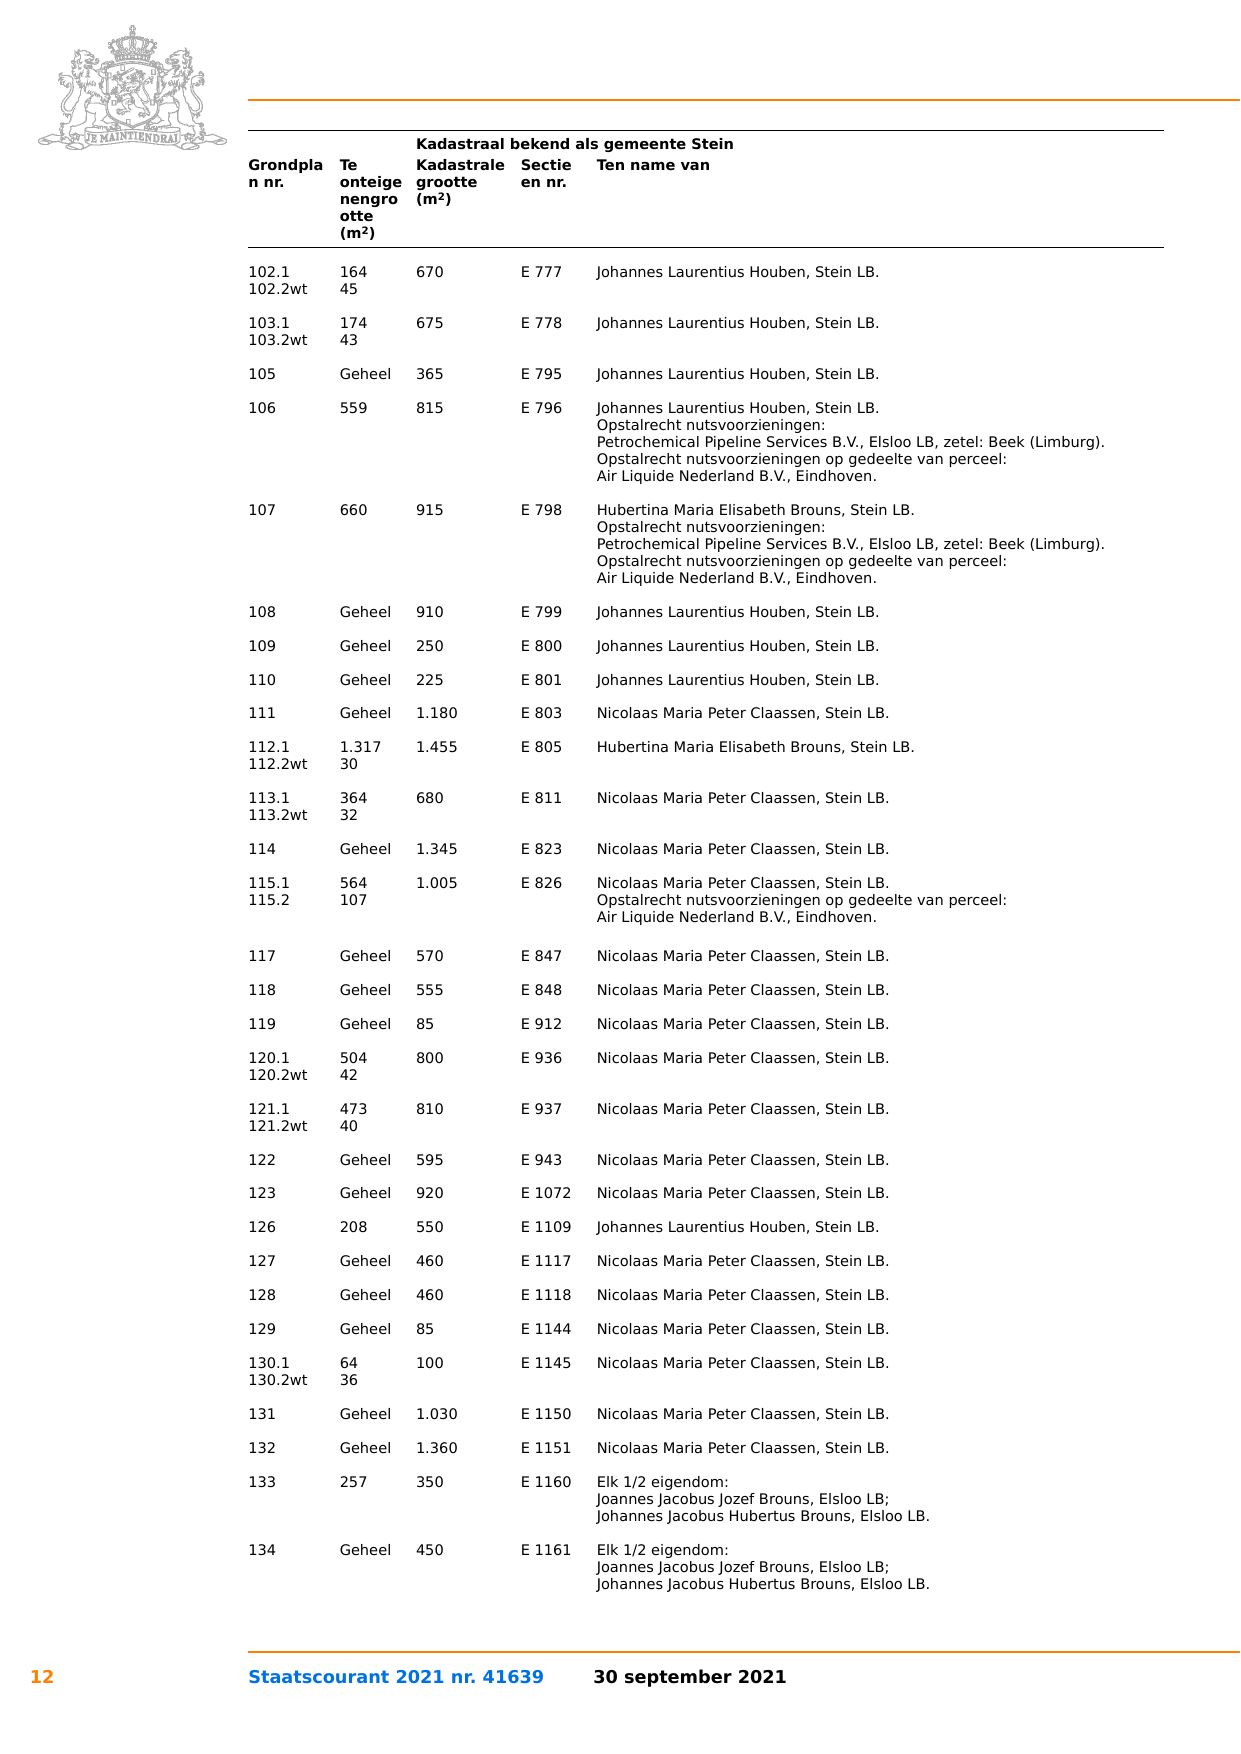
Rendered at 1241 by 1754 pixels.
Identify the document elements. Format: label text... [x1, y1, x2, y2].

table_cell [591, 756, 1163, 773]
table_cell E 1161 [515, 1542, 591, 1593]
table_cell Johannes Laurentius Houben, Stein LB. [591, 638, 1163, 654]
table_cell [515, 1203, 591, 1219]
table_cell Nicolaas Maria Peter Claassen, Stein LB. [591, 948, 1163, 965]
table_cell 595 [410, 1151, 514, 1168]
table_cell 120.1 [248, 1050, 334, 1067]
table_cell 32 [334, 807, 410, 824]
table_cell 473 [334, 1101, 410, 1117]
table_cell 504 [334, 1050, 410, 1067]
table_cell [248, 773, 334, 790]
table_cell 85 [410, 1321, 514, 1338]
table_cell [410, 858, 514, 875]
table_cell Geheel [334, 604, 410, 620]
table_cell 113.1 [248, 790, 334, 807]
table_cell [591, 1389, 1163, 1406]
table_cell Nicolaas Maria Peter Claassen, Stein LB. Opstalrecht nutsvoorzieningen op gedeelte van perceel: Air Liquide Nederland B.V., Eindhoven. [591, 875, 1163, 926]
table_cell 570 [410, 948, 514, 965]
table_cell 660 [334, 502, 410, 586]
table_cell 115.1 [248, 875, 334, 892]
table_cell [248, 1423, 334, 1440]
table_cell [248, 1304, 334, 1321]
table_cell [591, 1067, 1163, 1083]
table_cell Nicolaas Maria Peter Claassen, Stein LB. [591, 1101, 1163, 1117]
table_cell [515, 756, 591, 773]
table_cell 117 [248, 948, 334, 965]
table_cell Geheel [334, 1542, 410, 1593]
table_cell Nicolaas Maria Peter Claassen, Stein LB. [591, 1287, 1163, 1304]
table_cell Nicolaas Maria Peter Claassen, Stein LB. [591, 982, 1163, 999]
table_cell 1.180 [410, 705, 514, 722]
table_cell [410, 620, 514, 637]
table_cell Nicolaas Maria Peter Claassen, Stein LB. [591, 1185, 1163, 1202]
table_cell [410, 1135, 514, 1151]
table_cell E 943 [515, 1151, 591, 1168]
table_cell [248, 1338, 334, 1355]
table_cell Geheel [334, 1151, 410, 1168]
table_cell Nicolaas Maria Peter Claassen, Stein LB. [591, 1355, 1163, 1372]
table_cell [410, 756, 514, 773]
table_cell Geheel [334, 1440, 410, 1457]
table_cell [515, 1033, 591, 1049]
table_cell Hubertina Maria Elisabeth Brouns, Stein LB. Opstalrecht nutsvoorzieningen: Petrochemical Pipeline Services B.V., Elsloo LB, zetel: Beek (Limburg). Opstalrecht nutsvoorzieningen op gedeelte van perceel: Air Liquide Nederland B.V., Eindhoven. [591, 502, 1163, 586]
table_cell 815 [410, 400, 514, 484]
table_cell [591, 1270, 1163, 1287]
table_cell 103.2wt [248, 332, 334, 349]
table_cell [248, 999, 334, 1016]
table_cell 121.1 [248, 1101, 334, 1117]
table_cell E 1160 [515, 1474, 591, 1525]
table_cell Nicolaas Maria Peter Claassen, Stein LB. [591, 1151, 1163, 1168]
table_cell Johannes Laurentius Houben, Stein LB. [591, 604, 1163, 620]
table_cell Ten name van [591, 153, 1163, 247]
table_cell 131 [248, 1406, 334, 1423]
table_cell [334, 773, 410, 790]
table_cell E 912 [515, 1016, 591, 1033]
table_cell [591, 298, 1163, 315]
table_cell 127 [248, 1253, 334, 1270]
table_cell [515, 1423, 591, 1440]
table_cell 134 [248, 1542, 334, 1593]
table_cell 42 [334, 1067, 410, 1083]
table_cell [591, 722, 1163, 739]
table_cell 559 [334, 400, 410, 484]
table_cell 123 [248, 1185, 334, 1202]
table_cell [248, 1236, 334, 1253]
table_cell [334, 620, 410, 637]
table_cell E 796 [515, 400, 591, 484]
table_cell Geheel [334, 1016, 410, 1033]
table_cell [410, 807, 514, 824]
table_cell 555 [410, 982, 514, 999]
table_cell 680 [410, 790, 514, 807]
table_cell [334, 654, 410, 671]
table_cell E 798 [515, 502, 591, 586]
table_cell [591, 1203, 1163, 1219]
table_cell [515, 1084, 591, 1101]
table_cell [515, 281, 591, 298]
table_cell 128 [248, 1287, 334, 1304]
table_cell E 803 [515, 705, 591, 722]
table_cell E 1151 [515, 1440, 591, 1457]
table_cell [334, 1389, 410, 1406]
table_cell [591, 485, 1163, 502]
table_cell [515, 1270, 591, 1287]
table_cell [334, 1423, 410, 1440]
table_cell [591, 620, 1163, 637]
table_cell 1.345 [410, 841, 514, 858]
table_cell [410, 1389, 514, 1406]
table_cell [591, 858, 1163, 875]
table_cell 105 [248, 366, 334, 383]
table_cell [248, 1525, 334, 1542]
table_cell 564 [334, 875, 410, 892]
table_cell 365 [410, 366, 514, 383]
table_cell [591, 965, 1163, 982]
table_cell Te onteigenengrootte (m2) [334, 153, 410, 247]
table_cell Geheel [334, 705, 410, 722]
table_cell [410, 1423, 514, 1440]
table_cell [410, 688, 514, 705]
table_cell Johannes Laurentius Houben, Stein LB. [591, 671, 1163, 688]
table_cell Johannes Laurentius Houben, Stein LB. Opstalrecht nutsvoorzieningen: Petrochemical Pipeline Services B.V., Elsloo LB, zetel: Beek (Limburg). Opstalrecht nutsvoorzieningen op gedeelte van perceel: Air Liquide Nederland B.V., Eindhoven. [591, 400, 1163, 484]
table_cell [515, 965, 591, 982]
table_cell E 778 [515, 315, 591, 332]
table_cell [515, 654, 591, 671]
table_cell [410, 926, 514, 948]
table_cell [591, 1033, 1163, 1049]
table_cell E 777 [515, 264, 591, 281]
table_cell 225 [410, 671, 514, 688]
table_cell 64 [334, 1355, 410, 1372]
table_cell [248, 654, 334, 671]
table_cell 460 [410, 1287, 514, 1304]
table_cell E 847 [515, 948, 591, 965]
table_cell [410, 1338, 514, 1355]
table_cell [410, 892, 514, 926]
table_cell [334, 383, 410, 400]
table_cell 36 [334, 1372, 410, 1389]
table_cell [334, 926, 410, 948]
table_cell [515, 383, 591, 400]
table_cell [515, 586, 591, 603]
table_cell [515, 999, 591, 1016]
table_cell [334, 1033, 410, 1049]
table_cell Geheel [334, 1287, 410, 1304]
table_cell [248, 1135, 334, 1151]
table_cell [591, 248, 1163, 264]
table_cell [515, 773, 591, 790]
table_cell [334, 1236, 410, 1253]
table_cell 102.2wt [248, 281, 334, 298]
table_cell E 811 [515, 790, 591, 807]
table_cell [248, 722, 334, 739]
table_cell E 936 [515, 1050, 591, 1067]
table_cell [410, 586, 514, 603]
table_cell [248, 349, 334, 366]
table_cell [248, 1084, 334, 1101]
table_cell 109 [248, 638, 334, 654]
table_cell Nicolaas Maria Peter Claassen, Stein LB. [591, 1050, 1163, 1067]
table_cell [410, 485, 514, 502]
table_cell [410, 1084, 514, 1101]
table_cell 102.1 [248, 264, 334, 281]
table_cell 106 [248, 400, 334, 484]
table_cell [515, 858, 591, 875]
table_cell [410, 248, 514, 264]
table_cell [334, 1525, 410, 1542]
table_cell [334, 1084, 410, 1101]
table_header [248, 131, 410, 153]
table_cell [334, 1169, 410, 1185]
table_cell Grondplan nr. [248, 153, 334, 247]
table_cell E 1072 [515, 1185, 591, 1202]
table_cell [515, 1372, 591, 1389]
table_cell [515, 1457, 591, 1474]
table_cell [591, 586, 1163, 603]
table_cell [334, 722, 410, 739]
table_cell 120.2wt [248, 1067, 334, 1083]
table_cell [410, 383, 514, 400]
table_cell [591, 281, 1163, 298]
table_cell [248, 1203, 334, 1219]
table_cell [334, 485, 410, 502]
table_cell 350 [410, 1474, 514, 1525]
table_cell Johannes Laurentius Houben, Stein LB. [591, 366, 1163, 383]
table_cell 250 [410, 638, 514, 654]
table_cell [248, 1033, 334, 1049]
table_cell [591, 824, 1163, 841]
table_cell [515, 807, 591, 824]
table_cell 100 [410, 1355, 514, 1372]
table_cell [591, 383, 1163, 400]
table_cell [248, 858, 334, 875]
table_cell 43 [334, 332, 410, 349]
table_cell [515, 1169, 591, 1185]
table_cell [515, 824, 591, 841]
table_cell [334, 349, 410, 366]
table_cell [248, 1389, 334, 1406]
table_cell [515, 1118, 591, 1134]
table_cell 114 [248, 841, 334, 858]
table_cell [410, 1169, 514, 1185]
table_cell [410, 654, 514, 671]
table_cell E 823 [515, 841, 591, 858]
table_cell [515, 926, 591, 948]
table_cell [591, 1338, 1163, 1355]
table_cell Nicolaas Maria Peter Claassen, Stein LB. [591, 1321, 1163, 1338]
table_cell Geheel [334, 366, 410, 383]
table_cell [410, 1118, 514, 1134]
table_cell Kadastrale grootte (m2) [410, 153, 514, 247]
table_header Kadastraal bekend als gemeente Stein [410, 131, 1163, 153]
table_cell [515, 1389, 591, 1406]
table_cell [334, 1304, 410, 1321]
table_cell [515, 1525, 591, 1542]
table_cell Geheel [334, 1406, 410, 1423]
table_cell 112.1 [248, 739, 334, 756]
table_cell [591, 1118, 1163, 1134]
table_cell [515, 892, 591, 926]
table_cell [410, 1067, 514, 1083]
table_cell [591, 1423, 1163, 1440]
table_cell [248, 485, 334, 502]
table_cell Geheel [334, 841, 410, 858]
table_cell [515, 248, 591, 264]
table_cell E 1145 [515, 1355, 591, 1372]
table_cell [591, 688, 1163, 705]
table_cell E 1150 [515, 1406, 591, 1423]
table_cell 118 [248, 982, 334, 999]
table_cell 1.005 [410, 875, 514, 892]
table_cell 40 [334, 1118, 410, 1134]
table_cell 110 [248, 671, 334, 688]
table_cell [410, 773, 514, 790]
table_cell E 937 [515, 1101, 591, 1117]
table_cell Nicolaas Maria Peter Claassen, Stein LB. [591, 1406, 1163, 1423]
table_cell 257 [334, 1474, 410, 1525]
table_cell [248, 1169, 334, 1185]
table_cell [248, 383, 334, 400]
table_cell 45 [334, 281, 410, 298]
table_cell 112.2wt [248, 756, 334, 773]
table_cell [591, 807, 1163, 824]
table_cell 130.1 [248, 1355, 334, 1372]
table_cell [334, 965, 410, 982]
table_cell 108 [248, 604, 334, 620]
table_cell [410, 1525, 514, 1542]
table_cell [591, 1525, 1163, 1542]
table_cell Geheel [334, 1321, 410, 1338]
table_cell 130.2wt [248, 1372, 334, 1389]
table_cell 450 [410, 1542, 514, 1593]
table_cell [410, 1457, 514, 1474]
table_cell 85 [410, 1016, 514, 1033]
table_cell 107 [248, 502, 334, 586]
table_cell Nicolaas Maria Peter Claassen, Stein LB. [591, 790, 1163, 807]
table_cell [334, 1457, 410, 1474]
table_cell Nicolaas Maria Peter Claassen, Stein LB. [591, 705, 1163, 722]
table_cell [591, 1169, 1163, 1185]
table_cell [515, 722, 591, 739]
table_cell Johannes Laurentius Houben, Stein LB. [591, 1219, 1163, 1236]
picture [38, 25, 227, 150]
table_cell [515, 1338, 591, 1355]
table_cell 103.1 [248, 315, 334, 332]
table_cell 364 [334, 790, 410, 807]
table_cell [410, 281, 514, 298]
table_cell [334, 298, 410, 315]
table_cell 1.455 [410, 739, 514, 756]
table_cell [515, 1135, 591, 1151]
table_cell E 795 [515, 366, 591, 383]
table_cell E 848 [515, 982, 591, 999]
table_cell [591, 1135, 1163, 1151]
table_cell E 826 [515, 875, 591, 892]
table_cell 164 [334, 264, 410, 281]
table_cell 910 [410, 604, 514, 620]
table_cell E 801 [515, 671, 591, 688]
table_cell 113.2wt [248, 807, 334, 824]
table_cell 30 [334, 756, 410, 773]
table_cell [334, 824, 410, 841]
table_cell [334, 586, 410, 603]
table_cell 675 [410, 315, 514, 332]
table_cell [515, 298, 591, 315]
table_cell [248, 1457, 334, 1474]
table_cell 126 [248, 1219, 334, 1236]
table_cell Sectie en nr. [515, 153, 591, 247]
table_cell E 799 [515, 604, 591, 620]
table_cell [410, 1236, 514, 1253]
table_cell [515, 620, 591, 637]
table_cell Elk 1/2 eigendom: Joannes Jacobus Jozef Brouns, Elsloo LB; Johannes Jacobus Hubertus Brouns, Elsloo LB. [591, 1474, 1163, 1525]
table_cell [410, 999, 514, 1016]
table_cell 810 [410, 1101, 514, 1117]
table_cell [248, 926, 334, 948]
table_cell [591, 1372, 1163, 1389]
table_cell [334, 1270, 410, 1287]
table_cell [591, 654, 1163, 671]
table_cell 133 [248, 1474, 334, 1525]
table_cell [334, 858, 410, 875]
table_cell [410, 298, 514, 315]
table_cell Geheel [334, 638, 410, 654]
table_cell Geheel [334, 948, 410, 965]
table_cell [515, 485, 591, 502]
table_cell [591, 773, 1163, 790]
table_cell [410, 965, 514, 982]
table_cell [334, 1135, 410, 1151]
table_cell E 800 [515, 638, 591, 654]
table_cell Geheel [334, 1185, 410, 1202]
table_cell [591, 1457, 1163, 1474]
table_cell E 1117 [515, 1253, 591, 1270]
table_cell [248, 248, 334, 264]
table_cell 915 [410, 502, 514, 586]
table_cell Johannes Laurentius Houben, Stein LB. [591, 264, 1163, 281]
table_cell [591, 999, 1163, 1016]
table_cell E 1109 [515, 1219, 591, 1236]
table_cell 670 [410, 264, 514, 281]
table_cell 129 [248, 1321, 334, 1338]
table_cell 121.2wt [248, 1118, 334, 1134]
table_cell Geheel [334, 1253, 410, 1270]
table_cell Nicolaas Maria Peter Claassen, Stein LB. [591, 841, 1163, 858]
table_cell [334, 688, 410, 705]
table_cell Elk 1/2 eigendom: Joannes Jacobus Jozef Brouns, Elsloo LB; Johannes Jacobus Hubertus Brouns, Elsloo LB. [591, 1542, 1163, 1593]
table_cell Hubertina Maria Elisabeth Brouns, Stein LB. [591, 739, 1163, 756]
table_cell 115.2 [248, 892, 334, 926]
table_cell Geheel [334, 982, 410, 999]
table_cell [515, 688, 591, 705]
table_cell [515, 332, 591, 349]
table_cell [591, 1304, 1163, 1321]
table_cell [591, 332, 1163, 349]
table_cell [334, 1338, 410, 1355]
table_cell [410, 332, 514, 349]
table_cell Nicolaas Maria Peter Claassen, Stein LB. [591, 1440, 1163, 1457]
table_cell [515, 1304, 591, 1321]
table_cell 107 [334, 892, 410, 926]
table_cell E 805 [515, 739, 591, 756]
table_cell [334, 1203, 410, 1219]
table_cell 920 [410, 1185, 514, 1202]
table_cell [248, 824, 334, 841]
table_cell [248, 298, 334, 315]
table_cell [248, 586, 334, 603]
table_cell 460 [410, 1253, 514, 1270]
table_cell [410, 349, 514, 366]
table_cell 800 [410, 1050, 514, 1067]
table_cell [334, 248, 410, 264]
table_cell [515, 1236, 591, 1253]
table_cell Nicolaas Maria Peter Claassen, Stein LB. [591, 1016, 1163, 1033]
table_cell [334, 999, 410, 1016]
table_cell [515, 1067, 591, 1083]
table_cell 122 [248, 1151, 334, 1168]
table_cell 550 [410, 1219, 514, 1236]
table_cell 1.030 [410, 1406, 514, 1423]
table_cell [248, 688, 334, 705]
table_cell [410, 824, 514, 841]
table_cell [410, 1304, 514, 1321]
table_cell [410, 1033, 514, 1049]
table_cell 208 [334, 1219, 410, 1236]
table_cell 174 [334, 315, 410, 332]
table_cell [248, 620, 334, 637]
table_cell Nicolaas Maria Peter Claassen, Stein LB. [591, 1253, 1163, 1270]
table_cell [248, 965, 334, 982]
table_cell 132 [248, 1440, 334, 1457]
table_cell 1.360 [410, 1440, 514, 1457]
table_cell [591, 1084, 1163, 1101]
table_cell [248, 1270, 334, 1287]
table_cell Johannes Laurentius Houben, Stein LB. [591, 315, 1163, 332]
table_cell E 1118 [515, 1287, 591, 1304]
table_cell [410, 1372, 514, 1389]
table_cell 1.317 [334, 739, 410, 756]
table_cell [410, 1270, 514, 1287]
table_cell 111 [248, 705, 334, 722]
table_cell [591, 926, 1163, 948]
table_cell 119 [248, 1016, 334, 1033]
table_cell Geheel [334, 671, 410, 688]
table_cell [410, 1203, 514, 1219]
table_cell [591, 349, 1163, 366]
table_cell [410, 722, 514, 739]
table_cell [591, 1236, 1163, 1253]
table_cell E 1144 [515, 1321, 591, 1338]
table_cell [515, 349, 591, 366]
